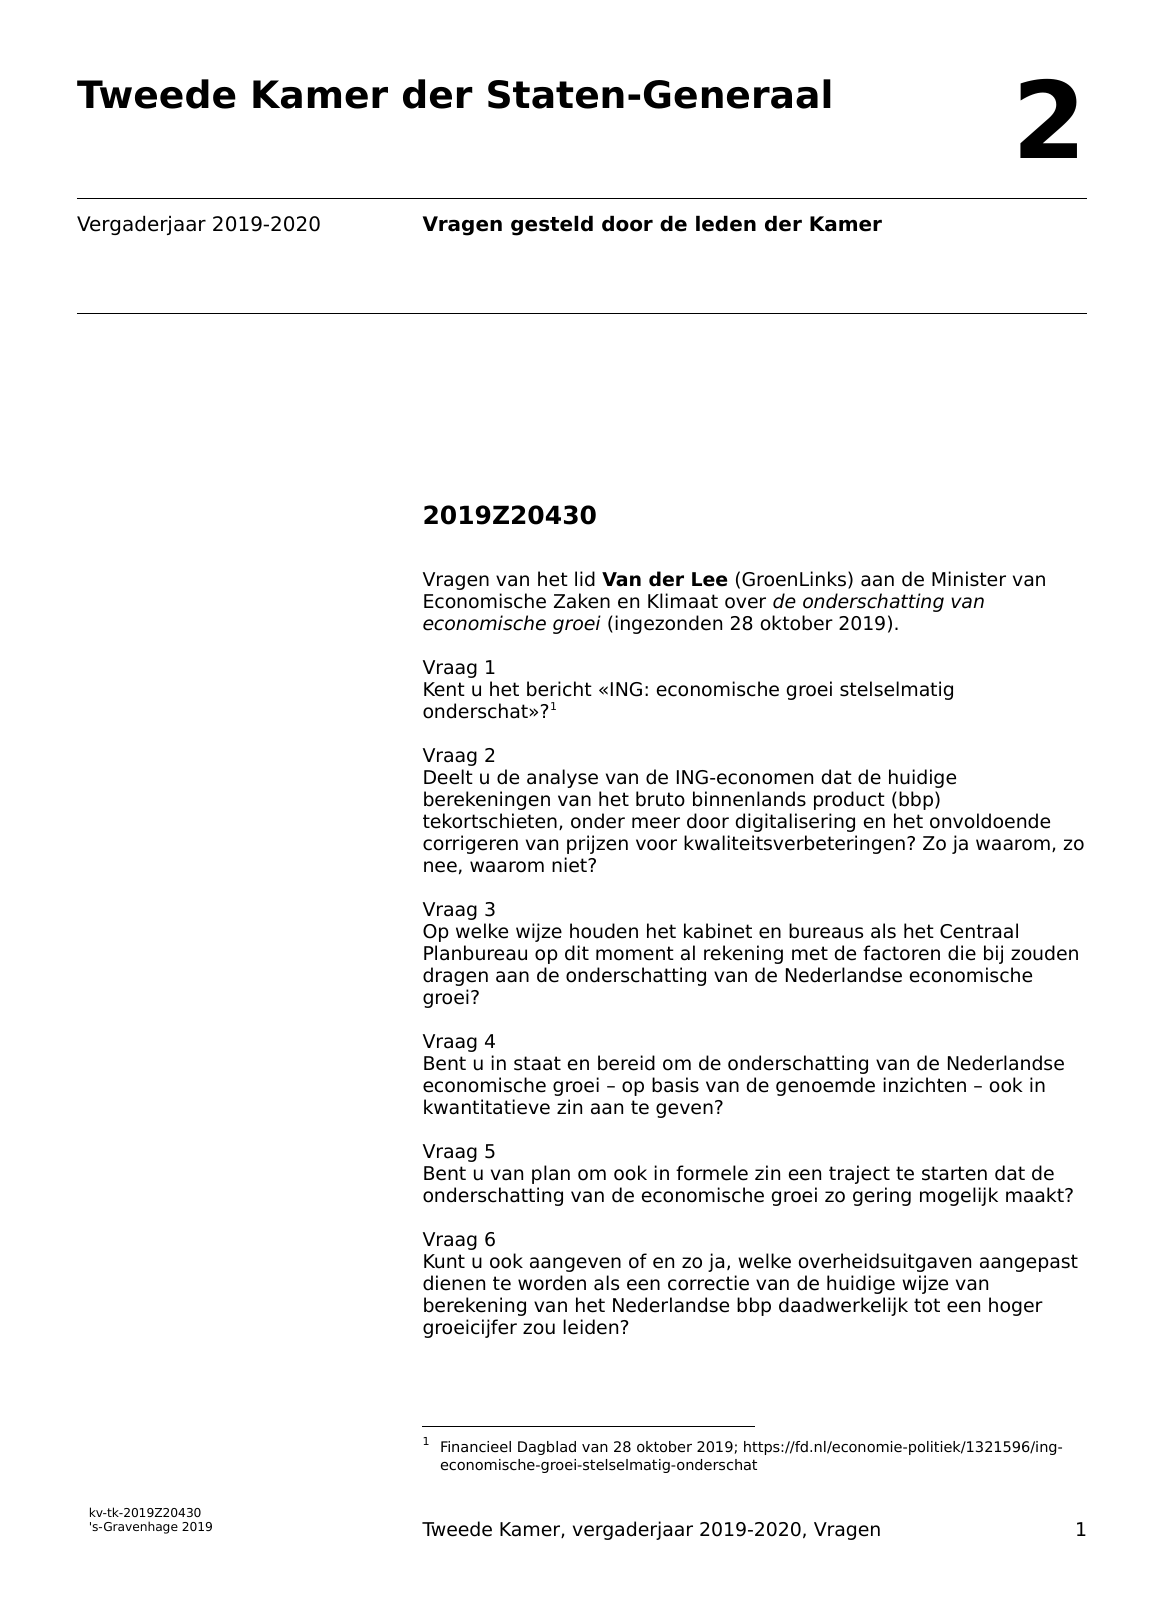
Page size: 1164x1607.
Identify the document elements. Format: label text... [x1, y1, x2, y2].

table_header 2 [886, 59, 1087, 198]
text Vraag 4 [422, 1031, 1087, 1053]
text Kunt u ook aangeven of en zo ja, welke overheidsuitgaven aangepast dienen te worden als een correctie van de huidige wijze van berekening van het Nederlandse bbp daadwerkelijk tot een hoger groeicijfer zou leiden? [422, 1251, 1087, 1339]
text Op welke wijze houden het kabinet en bureaus als het Centraal Planbureau op dit moment al rekening met de factoren die bij zouden dragen aan de onderschatting van de Nederlandse economische groei? [422, 921, 1087, 1009]
text Deelt u de analyse van de ING-economen dat de huidige berekeningen van het bruto binnenlands product (bbp) tekortschieten, onder meer door digitalisering en het onvoldoende corrigeren van prijzen voor kwaliteitsverbeteringen? Zo ja waarom, zo nee, waarom niet? [422, 767, 1087, 877]
text Kent u het bericht «ING: economische groei stelselmatig onderschat»? [422, 679, 1087, 723]
text kv-tk-2019Z20430 [88, 1506, 323, 1520]
table_cell Vergaderjaar 2019-2020 [77, 199, 422, 313]
text Financieel Dagblad van 28 oktober 2019; https://fd.nl/economie-politiek/1321596/ing-economische-groei-stelselmatig-onderschat [422, 1435, 1087, 1474]
text Vraag 6 [422, 1229, 1087, 1251]
table_cell Vragen gesteld door de leden der Kamer [422, 199, 1087, 313]
text Bent u van plan om ook in formele zin een traject te starten dat de onderschatting van de economische groei zo gering mogelijk maakt? [422, 1163, 1087, 1207]
text Vragen van het lid Van der Lee (GroenLinks) aan de Minister van Economische Zaken en Klimaat over de onderschatting van economische groei (ingezonden 28 oktober 2019). [422, 569, 1087, 635]
table_header Tweede Kamer der Staten-Generaal [77, 59, 886, 198]
text Vraag 5 [422, 1141, 1087, 1163]
text Bent u in staat en bereid om de onderschatting van de Nederlandse economische groei – op basis van de genoemde inzichten – ook in kwantitatieve zin aan te geven? [422, 1053, 1087, 1119]
text 's-Gravenhage 2019 [88, 1520, 323, 1534]
text Vraag 3 [422, 899, 1087, 921]
text 2019Z20430 [422, 501, 1087, 531]
text Vraag 1 [422, 657, 1087, 679]
text Vraag 2 [422, 745, 1087, 767]
